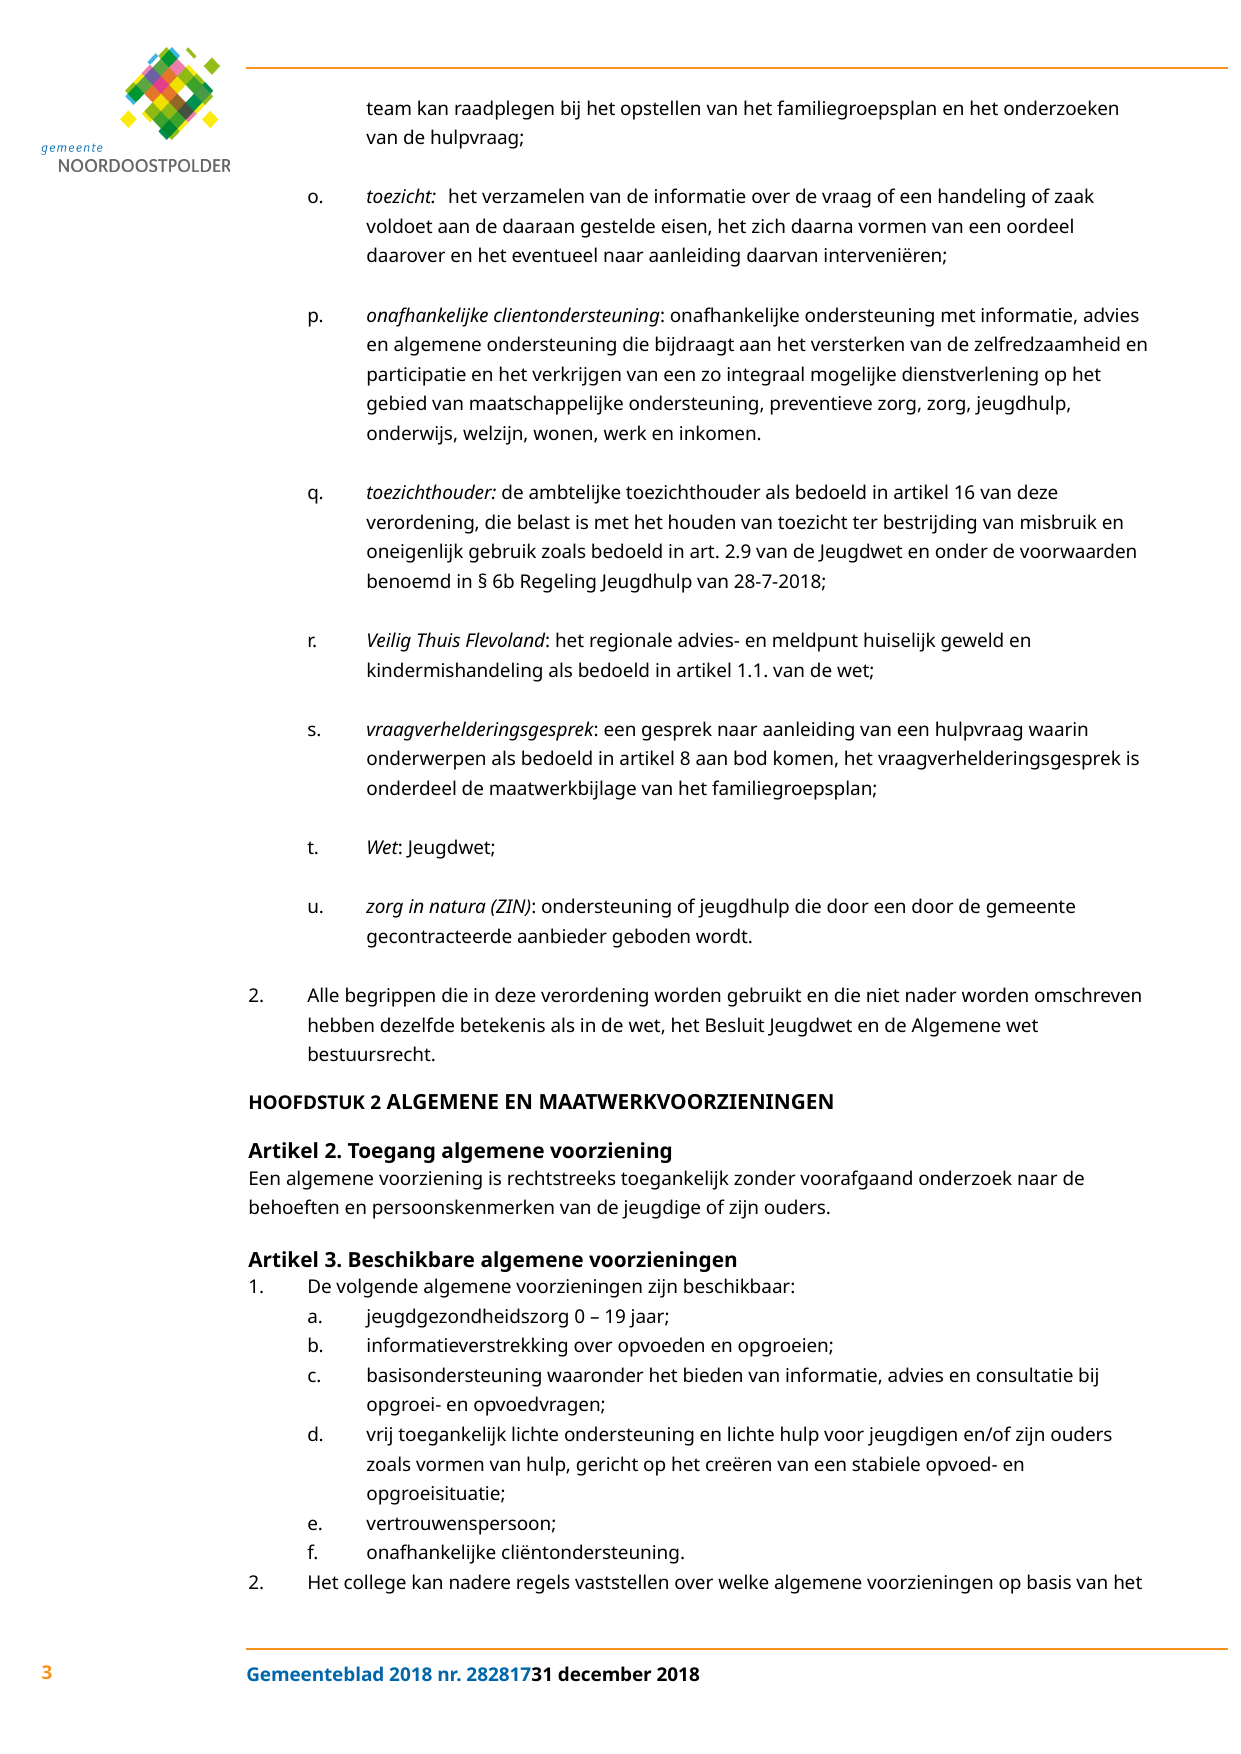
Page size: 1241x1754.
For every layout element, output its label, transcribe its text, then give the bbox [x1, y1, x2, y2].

text Artikel 2. Toegang algemene voorziening [248, 1136, 1152, 1165]
list jeugdgezondheidszorg 0 – 19 jaar; [307, 1303, 1152, 1328]
list vrij toegankelijk lichte ondersteuning en lichte hulp voor jeugdigen en/of zijn ouders zoals vormen van hulp, gericht op het creëren van een stabiele opvoed- en opgroeisituatie; [307, 1421, 1152, 1506]
list De volgende algemene voorzieningen zijn beschikbaar: [248, 1273, 1152, 1299]
text HOOFDSTUK 2 ALGEMENE EN MAATWERKVOORZIENINGEN [248, 1087, 1152, 1116]
list Alle begrippen die in deze verordening worden gebruikt en die niet nader worden omschreven hebben dezelfde betekenis als in de wet, het Besluit Jeugdwet en de Algemene wet bestuursrecht. [248, 982, 1152, 1067]
list team kan raadplegen bij het opstellen van het familiegroepsplan en het onderzoeken van de hulpvraag; [307, 95, 1152, 150]
text Artikel 3. Beschikbare algemene voorzieningen [248, 1245, 1152, 1273]
list zorg in natura (ZIN): ondersteuning of jeugdhulp die door een door de gemeente gecontracteerde aanbieder geboden wordt. [307, 893, 1152, 949]
list toezichthouder: de ambtelijke toezichthouder als bedoeld in artikel 16 van deze verordening, die belast is met het houden van toezicht ter bestrijding van misbruik en oneigenlijk gebruik zoals bedoeld in art. 2.9 van de Jeugdwet en onder de voorwaarden benoemd in § 6b Regeling Jeugdhulp van 28-7-2018; [307, 479, 1152, 594]
text Een algemene voorziening is rechtstreeks toegankelijk zonder voorafgaand onderzoek naar de behoeften en persoonskenmerken van de jeugdige of zijn ouders. [248, 1165, 1152, 1220]
list onafhankelijke cliëntondersteuning. [307, 1539, 1152, 1565]
list vraagverhelderingsgesprek: een gesprek naar aanleiding van een hulpvraag waarin onderwerpen als bedoeld in artikel 8 aan bod komen, het vraagverhelderingsgesprek is onderdeel de maatwerkbijlage van het familiegroepsplan; [307, 716, 1152, 801]
picture [41, 47, 231, 172]
list toezicht: het verzamelen van de informatie over de vraag of een handeling of zaak voldoet aan de daaraan gestelde eisen, het zich daarna vormen van een oordeel daarover en het eventueel naar aanleiding daarvan interveniëren; [307, 183, 1152, 268]
list Het college kan nadere regels vaststellen over welke algemene voorzieningen op basis van het [248, 1569, 1152, 1595]
list Wet: Jeugdwet; [307, 834, 1152, 860]
list basisondersteuning waaronder het bieden van informatie, advies en consultatie bij opgroei- en opvoedvragen; [307, 1362, 1152, 1417]
list onafhankelijke clientondersteuning: onafhankelijke ondersteuning met informatie, advies en algemene ondersteuning die bijdraagt aan het versterken van de zelfredzaamheid en participatie en het verkrijgen van een zo integraal mogelijke dienstverlening op het gebied van maatschappelijke ondersteuning, preventieve zorg, zorg, jeugdhulp, onderwijs, welzijn, wonen, werk en inkomen. [307, 302, 1152, 446]
list vertrouwenspersoon; [307, 1510, 1152, 1536]
list Veilig Thuis Flevoland: het regionale advies- en meldpunt huiselijk geweld en kindermishandeling als bedoeld in artikel 1.1. van de wet; [307, 627, 1152, 683]
list informatieverstrekking over opvoeden en opgroeien; [307, 1332, 1152, 1358]
